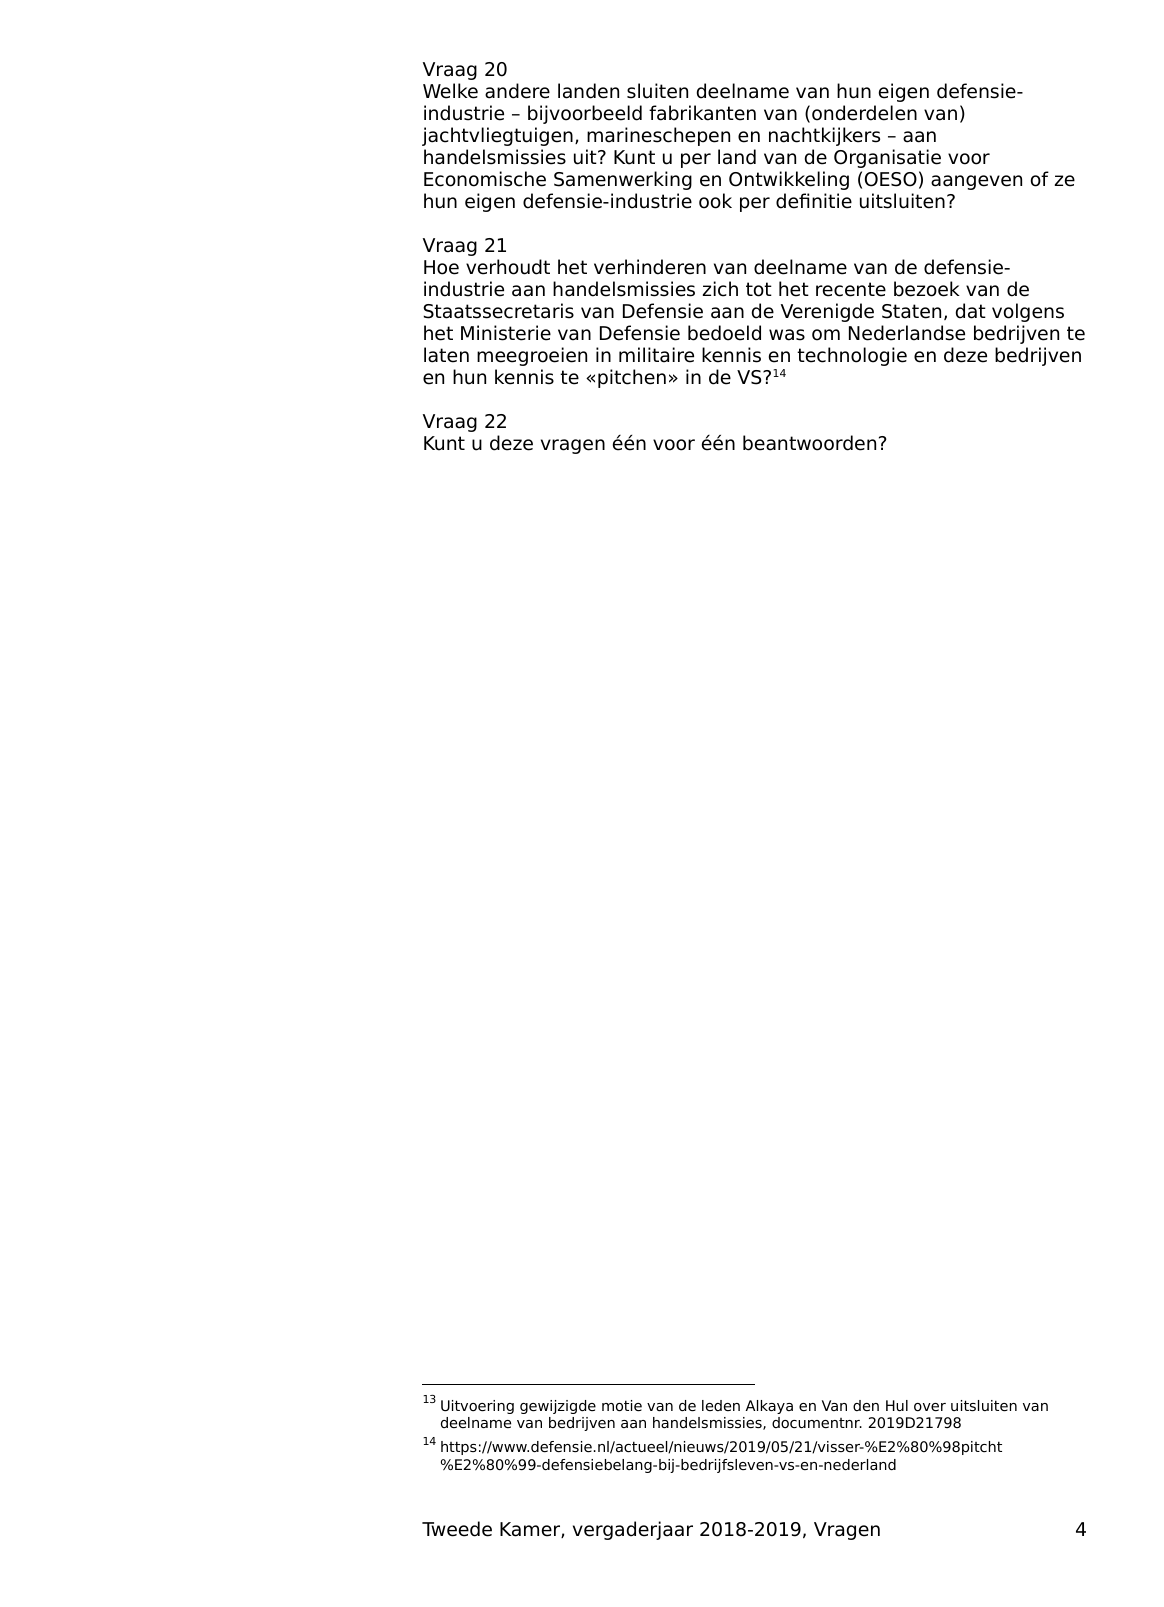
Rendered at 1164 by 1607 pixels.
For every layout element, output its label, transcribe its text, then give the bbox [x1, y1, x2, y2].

text Vraag 21 [422, 235, 1087, 257]
text https://www.defensie.nl/actueel/nieuws/2019/05/21/visser-%E2%80%98pitcht%E2%80%99-defensiebelang-bij-bedrijfsleven-vs-en-nederland [422, 1435, 1087, 1474]
text Vraag 20 [422, 59, 1087, 81]
text Uitvoering gewijzigde motie van de leden Alkaya en Van den Hul over uitsluiten van deelname van bedrijven aan handelsmissies, documentnr. 2019D21798 [422, 1393, 1087, 1432]
text Welke andere landen sluiten deelname van hun eigen defensie-industrie – bijvoorbeeld fabrikanten van (onderdelen van) jachtvliegtuigen, marineschepen en nachtkijkers – aan handelsmissies uit? Kunt u per land van de Organisatie voor Economische Samenwerking en Ontwikkeling (OESO) aangeven of ze hun eigen defensie-industrie ook per definitie uitsluiten? [422, 81, 1087, 213]
text Kunt u deze vragen één voor één beantwoorden? [422, 433, 1087, 455]
text Hoe verhoudt het verhinderen van deelname van de defensie-industrie aan handelsmissies zich tot het recente bezoek van de Staatssecretaris van Defensie aan de Verenigde Staten, dat volgens het Ministerie van Defensie bedoeld was om Nederlandse bedrijven te laten meegroeien in militaire kennis en technologie en deze bedrijven en hun kennis te «pitchen» in de VS? [422, 257, 1087, 389]
text Vraag 22 [422, 411, 1087, 433]
